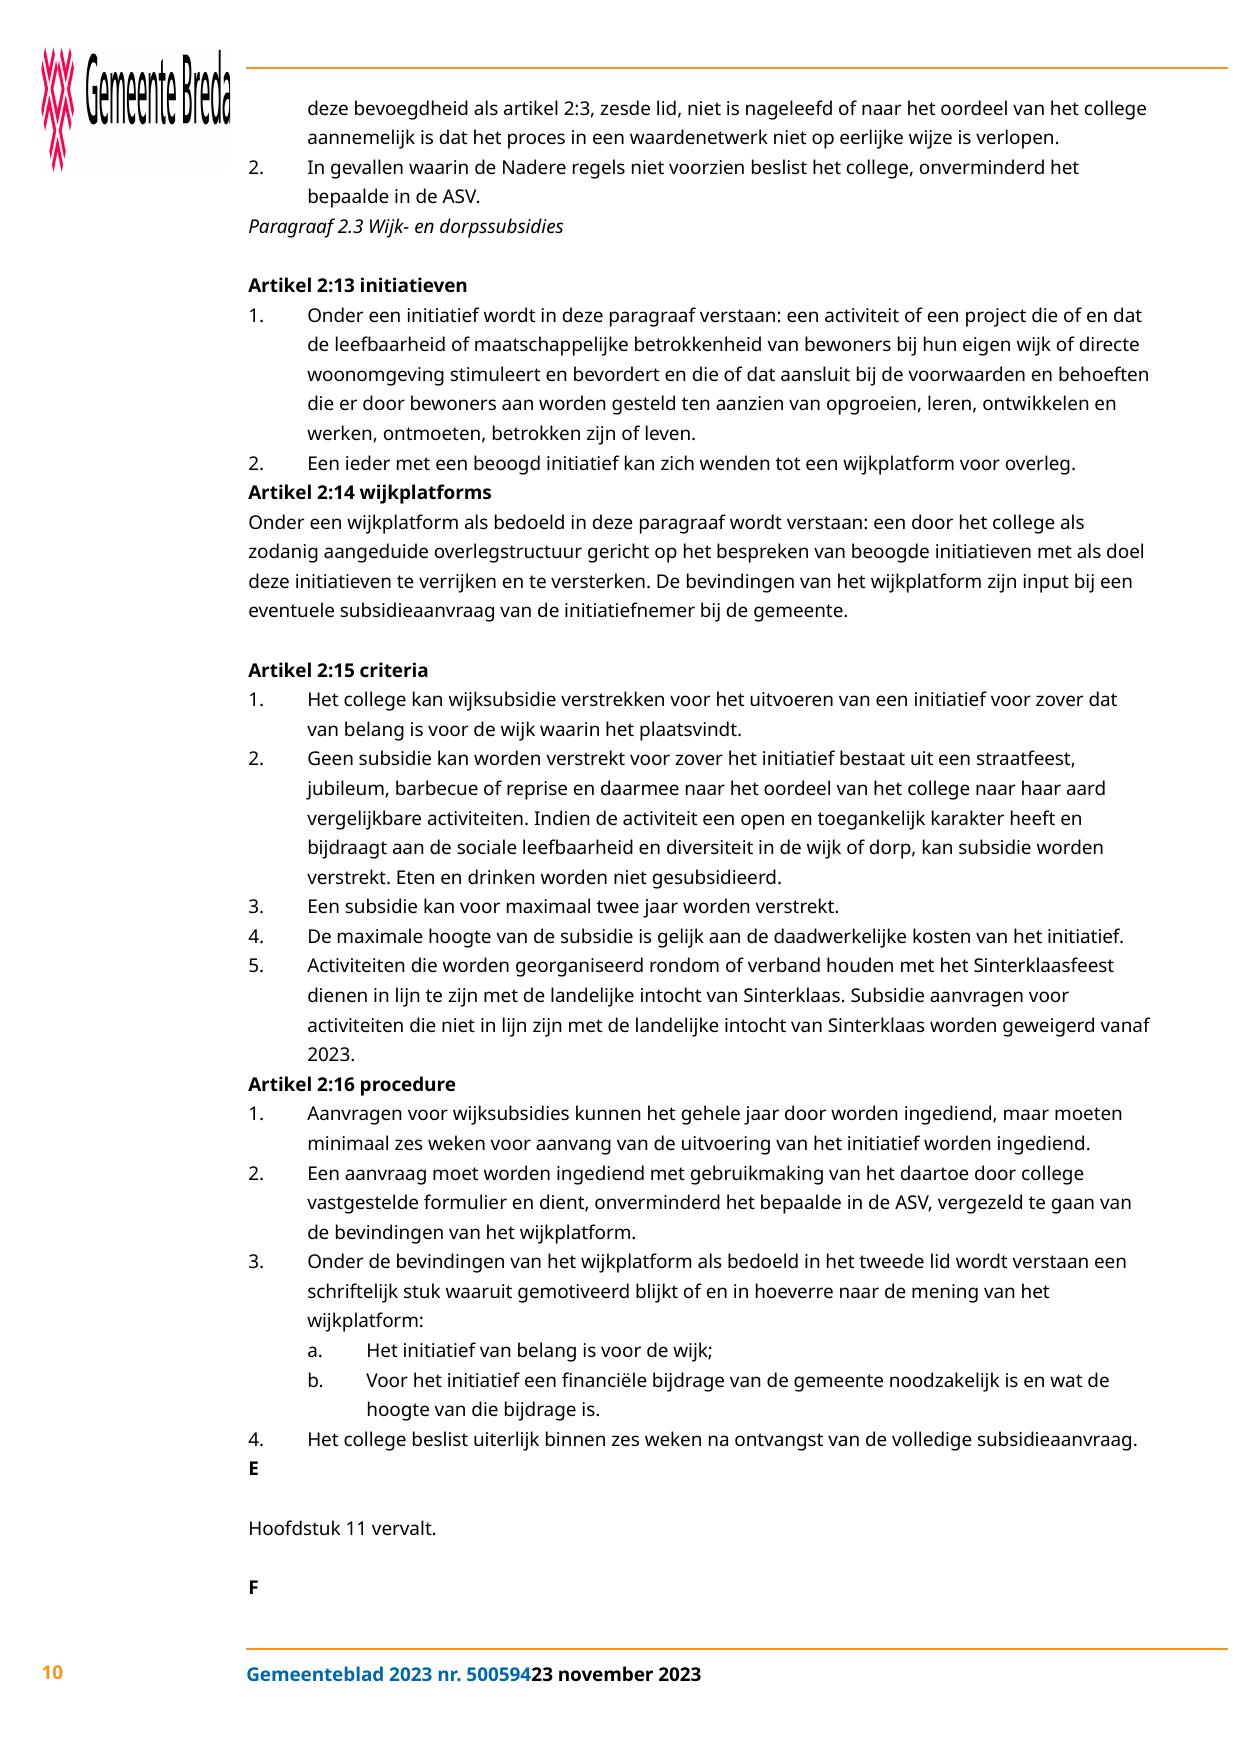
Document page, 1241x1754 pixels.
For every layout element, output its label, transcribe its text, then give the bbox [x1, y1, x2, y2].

list Het initiatief van belang is voor de wijk; [307, 1337, 1152, 1363]
list In gevallen waarin de Nadere regels niet voorzien beslist het college, onverminderd het bepaalde in de ASV. [248, 154, 1152, 209]
text Artikel 2:13 initiatieven [248, 272, 1152, 298]
text F [248, 1574, 1152, 1600]
list Het college beslist uiterlijk binnen zes weken na ontvangst van de volledige subsidieaanvraag. [248, 1426, 1152, 1452]
list Een aanvraag moet worden ingediend met gebruikmaking van het daartoe door college vastgestelde formulier en dient, onverminderd het bepaalde in de ASV, vergezeld te gaan van de bevindingen van het wijkplatform. [248, 1160, 1152, 1245]
text E [248, 1456, 1152, 1481]
text Artikel 2:16 procedure [248, 1071, 1152, 1097]
list Activiteiten die worden georganiseerd rondom of verband houden met het Sinterklaasfeest dienen in lijn te zijn met de landelijke intocht van Sinterklaas. Subsidie aanvragen voor activiteiten die niet in lijn zijn met de landelijke intocht van Sinterklaas worden geweigerd vanaf 2023. [248, 953, 1152, 1067]
list Aanvragen voor wijksubsidies kunnen het gehele jaar door worden ingediend, maar moeten minimaal zes weken voor aanvang van de uitvoering van het initiatief worden ingediend. [248, 1101, 1152, 1156]
list Een subsidie kan voor maximaal twee jaar worden verstrekt. [248, 893, 1152, 919]
list Het college kan wijksubsidie verstrekken voor het uitvoeren van een initiatief voor zover dat van belang is voor de wijk waarin het plaatsvindt. [248, 686, 1152, 742]
text Paragraaf 2.3 Wijk- en dorpssubsidies [248, 213, 1152, 239]
text Artikel 2:15 criteria [248, 657, 1152, 683]
list De maximale hoogte van de subsidie is gelijk aan de daadwerkelijke kosten van het initiatief. [248, 923, 1152, 949]
list Geen subsidie kan worden verstrekt voor zover het initiatief bestaat uit een straatfeest, jubileum, barbecue of reprise en daarmee naar het oordeel van het college naar haar aard vergelijkbare activiteiten. Indien de activiteit een open en toegankelijk karakter heeft en bijdraagt aan de sociale leefbaarheid en diversiteit in de wijk of dorp, kan subsidie worden verstrekt. Eten en drinken worden niet gesubsidieerd. [248, 746, 1152, 890]
text Onder een wijkplatform als bedoeld in deze paragraaf wordt verstaan: een door het college als zodanig aangeduide overlegstructuur gericht op het bespreken van beoogde initiatieven met als doel deze initiatieven te verrijken en te versterken. De bevindingen van het wijkplatform zijn input bij een eventuele subsidieaanvraag van de initiatiefnemer bij de gemeente. [248, 509, 1152, 623]
list Voor het initiatief een financiële bijdrage van de gemeente noodzakelijk is en wat de hoogte van die bijdrage is. [307, 1367, 1152, 1422]
list deze bevoegdheid als artikel 2:3, zesde lid, niet is nageleefd of naar het oordeel van het college aannemelijk is dat het proces in een waardenetwerk niet op eerlijke wijze is verlopen. [248, 95, 1152, 150]
list Een ieder met een beoogd initiatief kan zich wenden tot een wijkplatform voor overleg. [248, 450, 1152, 476]
text Hoofdstuk 11 vervalt. [248, 1515, 1152, 1541]
list Onder de bevindingen van het wijkplatform als bedoeld in het tweede lid wordt verstaan een schriftelijk stuk waaruit gemotiveerd blijkt of en in hoeverre naar de mening van het wijkplatform: [248, 1248, 1152, 1333]
list Onder een initiatief wordt in deze paragraaf verstaan: een activiteit of een project die of en dat de leefbaarheid of maatschappelijke betrokkenheid van bewoners bij hun eigen wijk of directe woonomgeving stimuleert en bevordert en die of dat aansluit bij de voorwaarden en behoeften die er door bewoners aan worden gesteld ten aanzien van opgroeien, leren, ontwikkelen en werken, ontmoeten, betrokken zijn of leven. [248, 302, 1152, 446]
picture [41, 47, 231, 172]
text Artikel 2:14 wijkplatforms [248, 479, 1152, 505]
